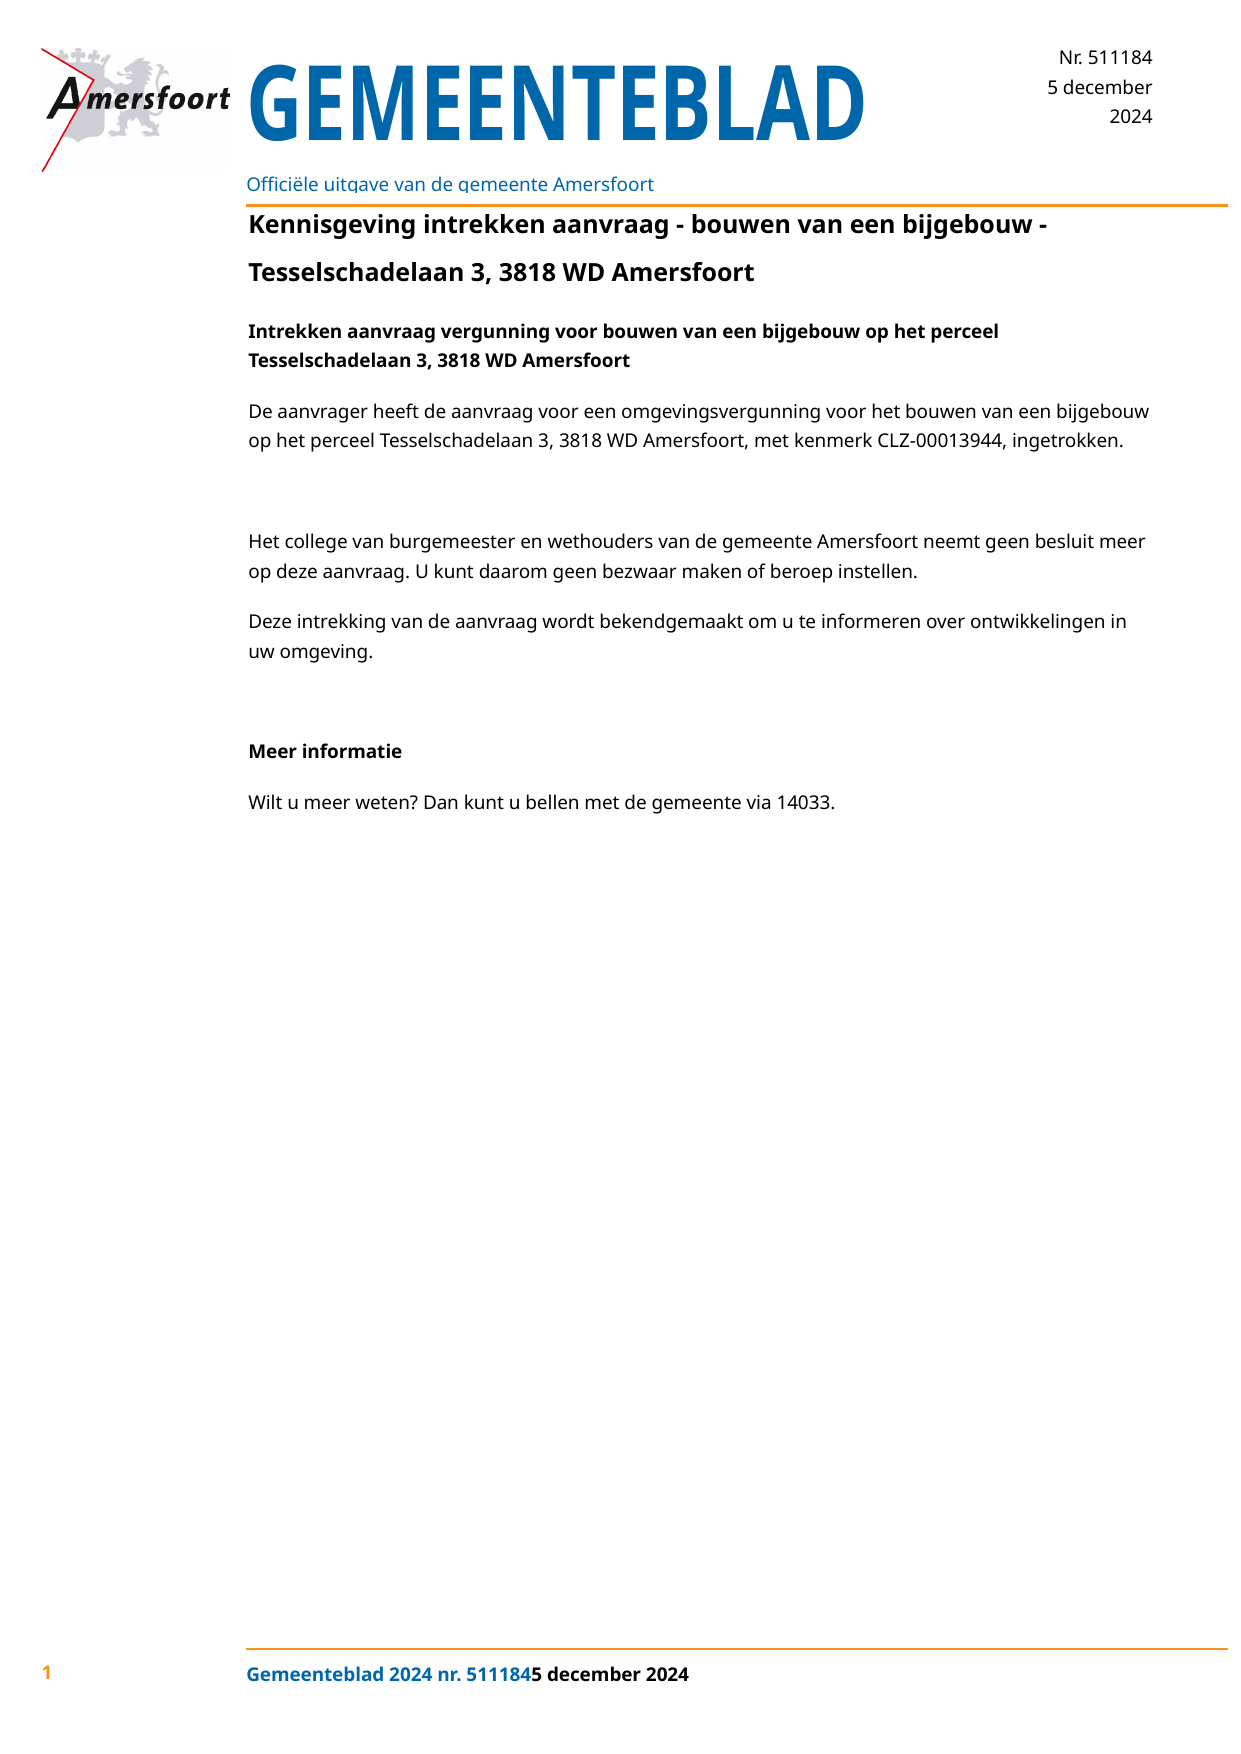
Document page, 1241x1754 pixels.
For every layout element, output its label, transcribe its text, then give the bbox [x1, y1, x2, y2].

text Intrekken aanvraag vergunning voor bouwen van een bijgebouw op het perceel Tesselschadelaan 3, 3818 WD Amersfoort [248, 318, 1152, 373]
text Kennisgeving intrekken aanvraag - bouwen van een bijgebouw - Tesselschadelaan 3, 3818 WD Amersfoort [248, 207, 1152, 288]
text Het college van burgemeester en wethouders van de gemeente Amersfoort neemt geen besluit meer op deze aanvraag. U kunt daarom geen bezwaar maken of beroep instellen. [248, 528, 1152, 584]
text Deze intrekking van de aanvraag wordt bekendgemaakt om u te informeren over ontwikkelingen in uw omgeving. [248, 608, 1152, 664]
text De aanvrager heeft de aanvraag voor een omgevingsvergunning voor het bouwen van een bijgebouw op het perceel Tesselschadelaan 3, 3818 WD Amersfoort, met kenmerk CLZ-00013944, ingetrokken. [248, 398, 1152, 453]
text Meer informatie [248, 739, 1152, 764]
text Wilt u meer weten? Dan kunt u bellen met de gemeente via 14033. [248, 789, 1152, 815]
picture [41, 47, 231, 172]
